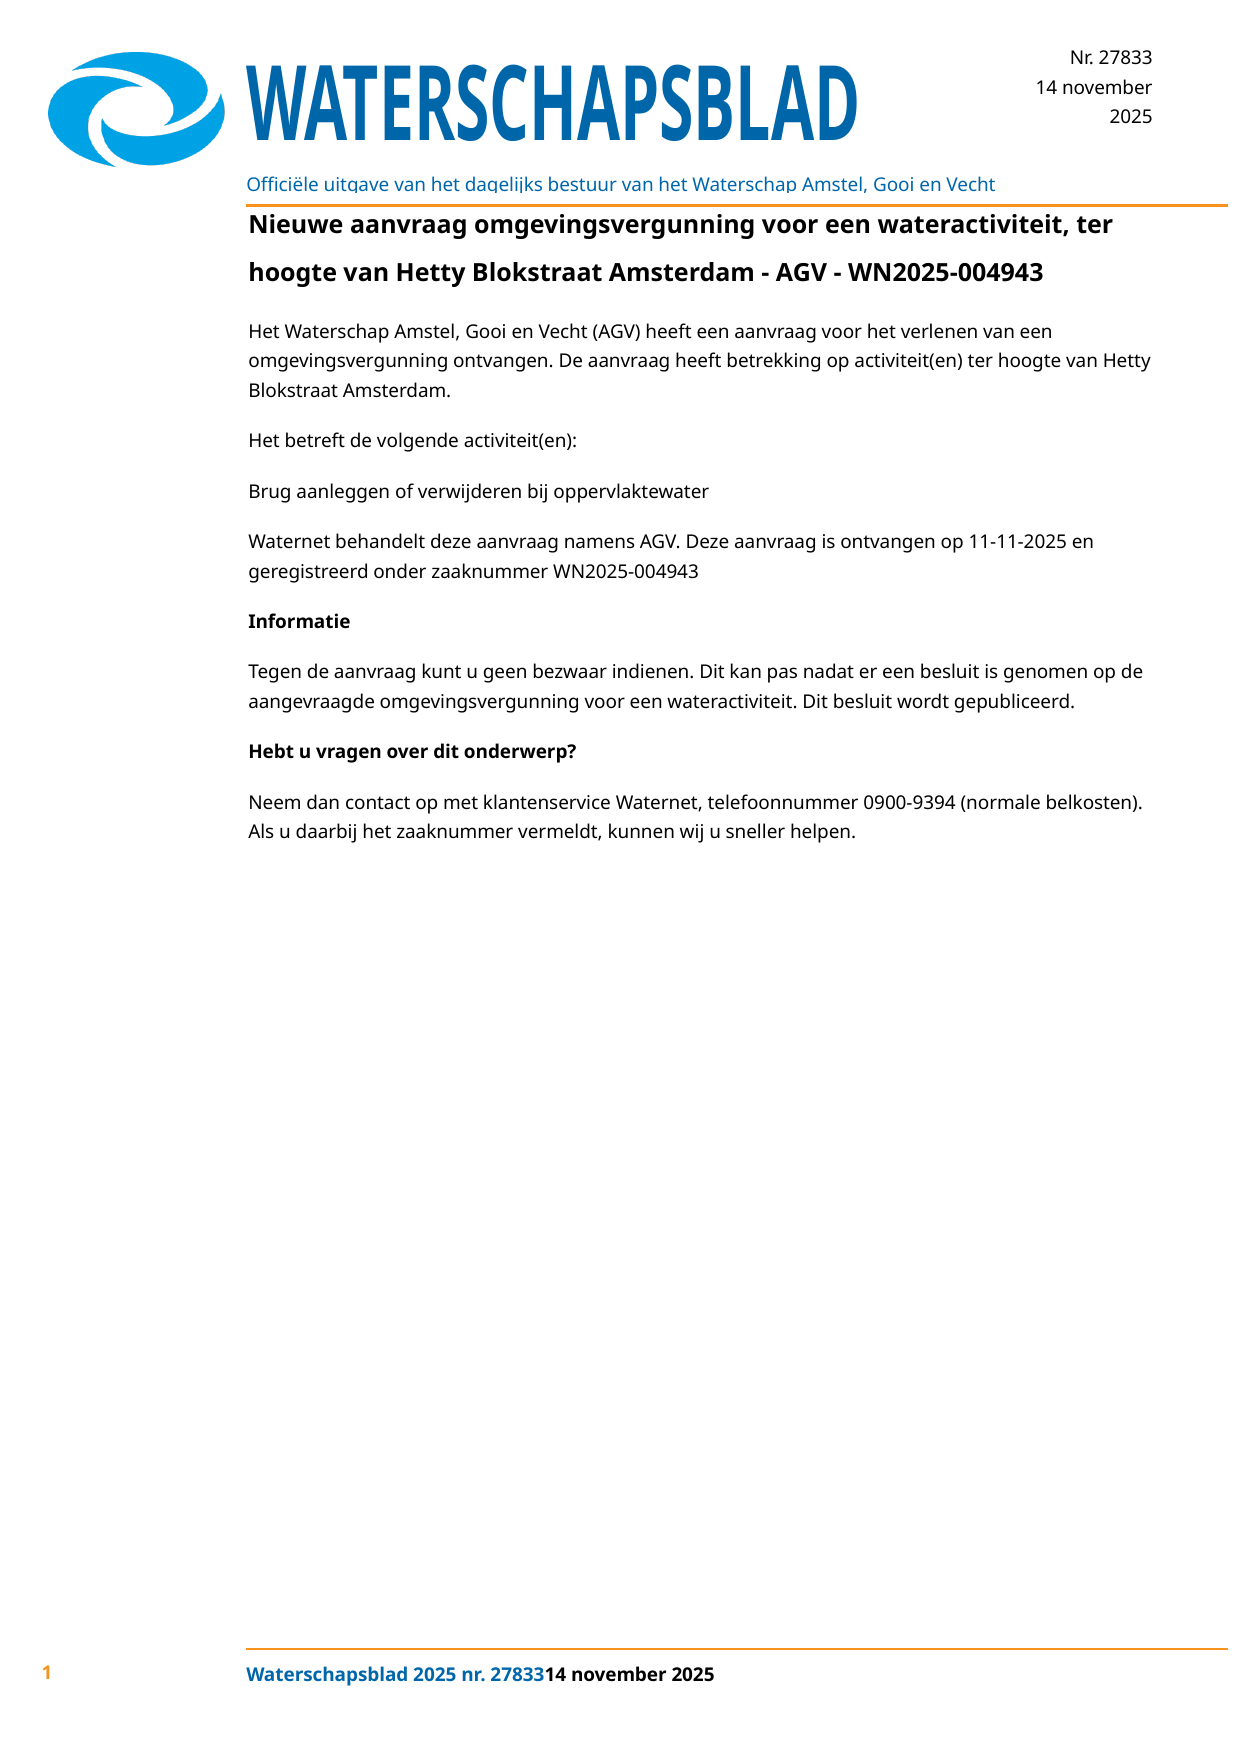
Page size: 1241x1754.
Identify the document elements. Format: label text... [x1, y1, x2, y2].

text Informatie [248, 608, 1152, 634]
text Hebt u vragen over dit onderwerp? [248, 739, 1152, 764]
text Het Waterschap Amstel, Gooi en Vecht (AGV) heeft een aanvraag voor het verlenen van een omgevingsvergunning ontvangen. De aanvraag heeft betrekking op activiteit(en) ter hoogte van Hetty Blokstraat Amsterdam. [248, 318, 1152, 403]
text Het betreft de volgende activiteit(en): [248, 427, 1152, 453]
picture [41, 47, 231, 172]
text Neem dan contact op met klantenservice Waternet, telefoonnummer 0900-9394 (normale belkosten). Als u daarbij het zaaknummer vermeldt, kunnen wij u sneller helpen. [248, 789, 1152, 844]
text Tegen de aanvraag kunt u geen bezwaar indienen. Dit kan pas nadat er een besluit is genomen op de aangevraagde omgevingsvergunning voor een wateractiviteit. Dit besluit wordt gepubliceerd. [248, 659, 1152, 714]
text Brug aanleggen of verwijderen bij oppervlaktewater [248, 478, 1152, 504]
text Waternet behandelt deze aanvraag namens AGV. Deze aanvraag is ontvangen op 11-11-2025 en geregistreerd onder zaaknummer WN2025-004943 [248, 528, 1152, 584]
text Nieuwe aanvraag omgevingsvergunning voor een wateractiviteit, ter hoogte van Hetty Blokstraat Amsterdam - AGV - WN2025-004943 [248, 207, 1152, 288]
